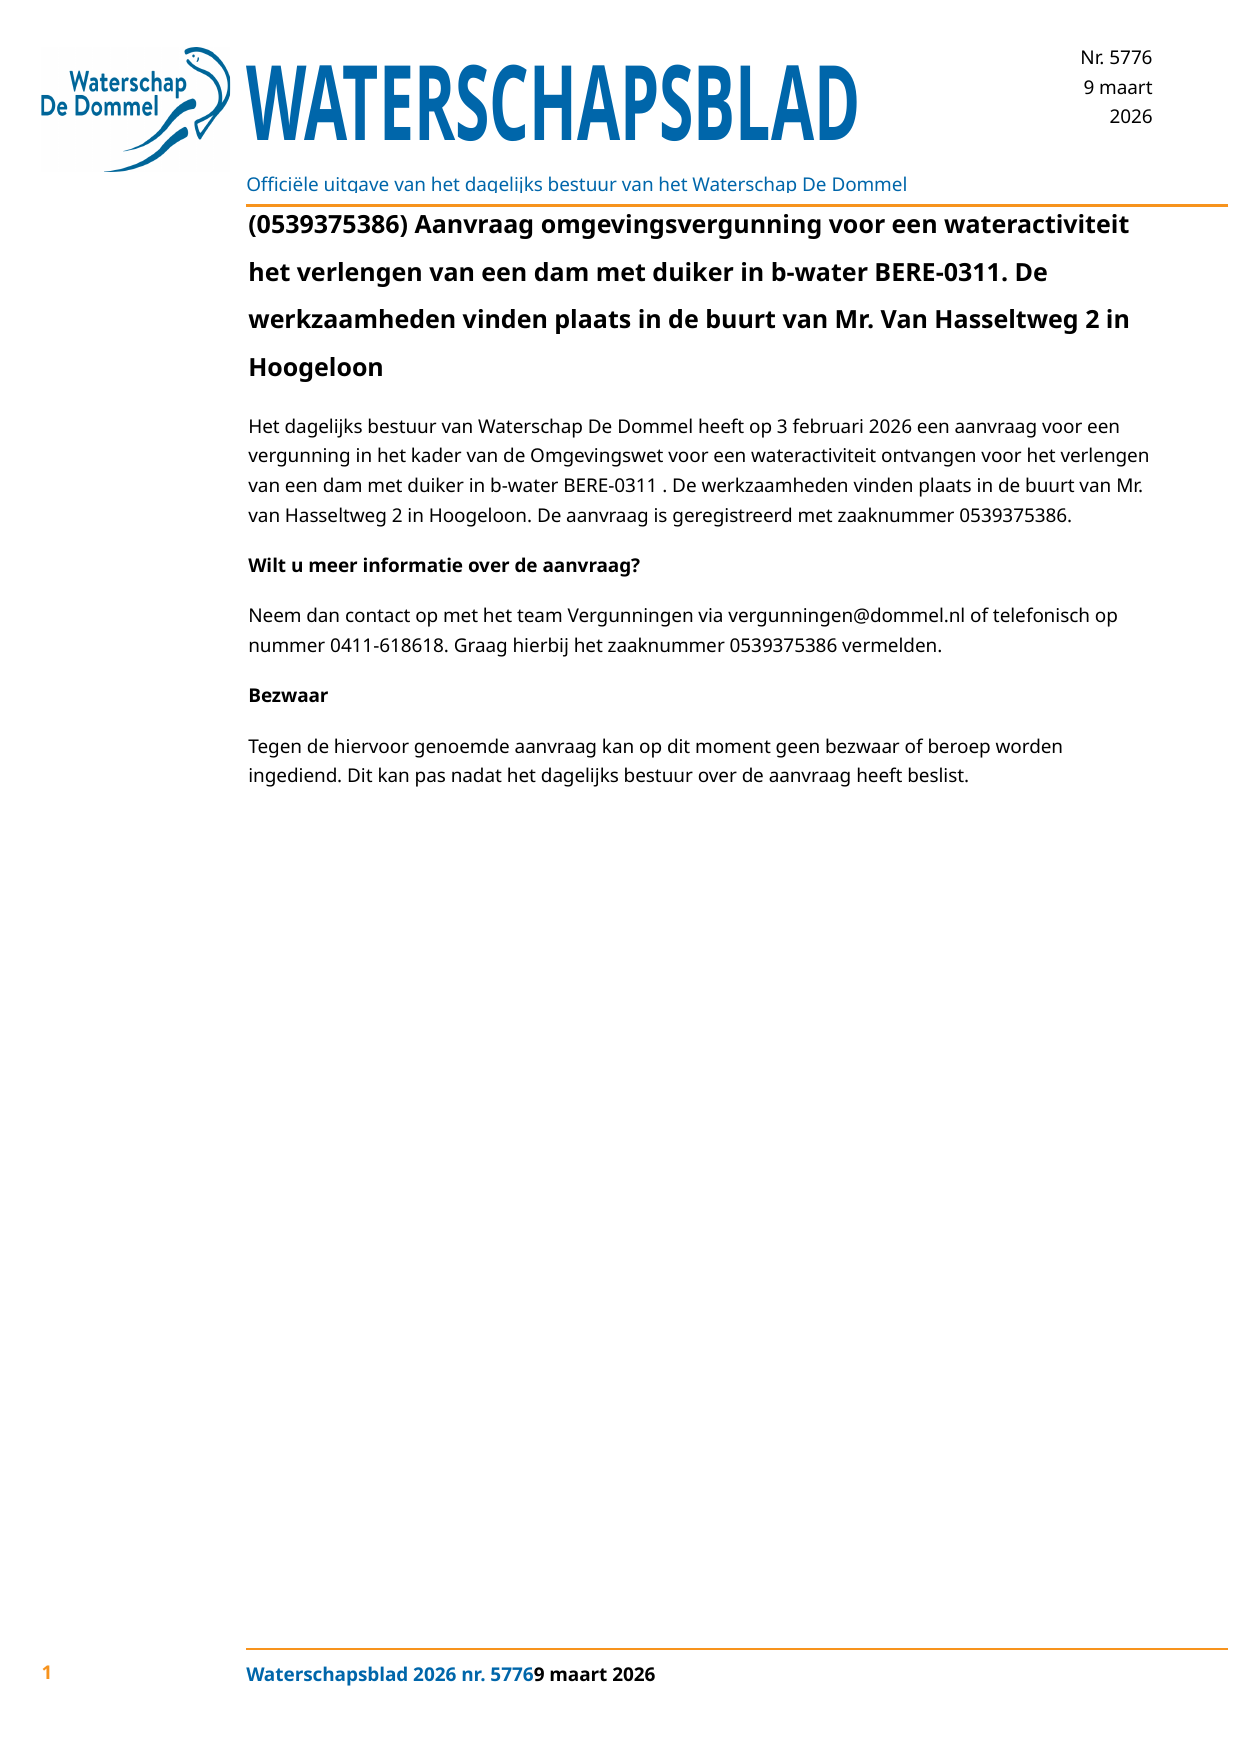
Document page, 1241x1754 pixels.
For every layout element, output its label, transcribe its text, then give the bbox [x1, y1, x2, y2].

picture [41, 47, 231, 172]
picture [45, 99, 51, 111]
text Bezwaar [248, 683, 1152, 708]
text Het dagelijks bestuur van Waterschap De Dommel heeft op 3 februari 2026 een aanvraag voor een vergunning in het kader van de Omgevingswet voor een wateractiviteit ontvangen voor het verlengen van een dam met duiker in b-water BERE-0311 . De werkzaamheden vinden plaats in de buurt van Mr. van Hasseltweg 2 in Hoogeloon. De aanvraag is geregistreerd met zaaknummer 0539375386. [248, 413, 1152, 528]
picture [204, 47, 231, 76]
text Neem dan contact op met het team Vergunningen via vergunningen@dommel.nl of telefonisch op nummer 0411-618618. Graag hierbij het zaaknummer 0539375386 vermelden. [248, 603, 1152, 658]
text (0539375386) Aanvraag omgevingsvergunning voor een wateractiviteit het verlengen van een dam met duiker in b-water BERE-0311. De werkzaamheden vinden plaats in de buurt van Mr. Van Hasseltweg 2 in Hoogeloon [248, 207, 1152, 384]
text Tegen de hiervoor genoemde aanvraag kan op dit moment geen bezwaar of beroep worden ingediend. Dit kan pas nadat het dagelijks bestuur over de aanvraag heeft beslist. [248, 733, 1152, 788]
text Wilt u meer informatie over de aanvraag? [248, 552, 1152, 578]
picture [198, 118, 210, 131]
